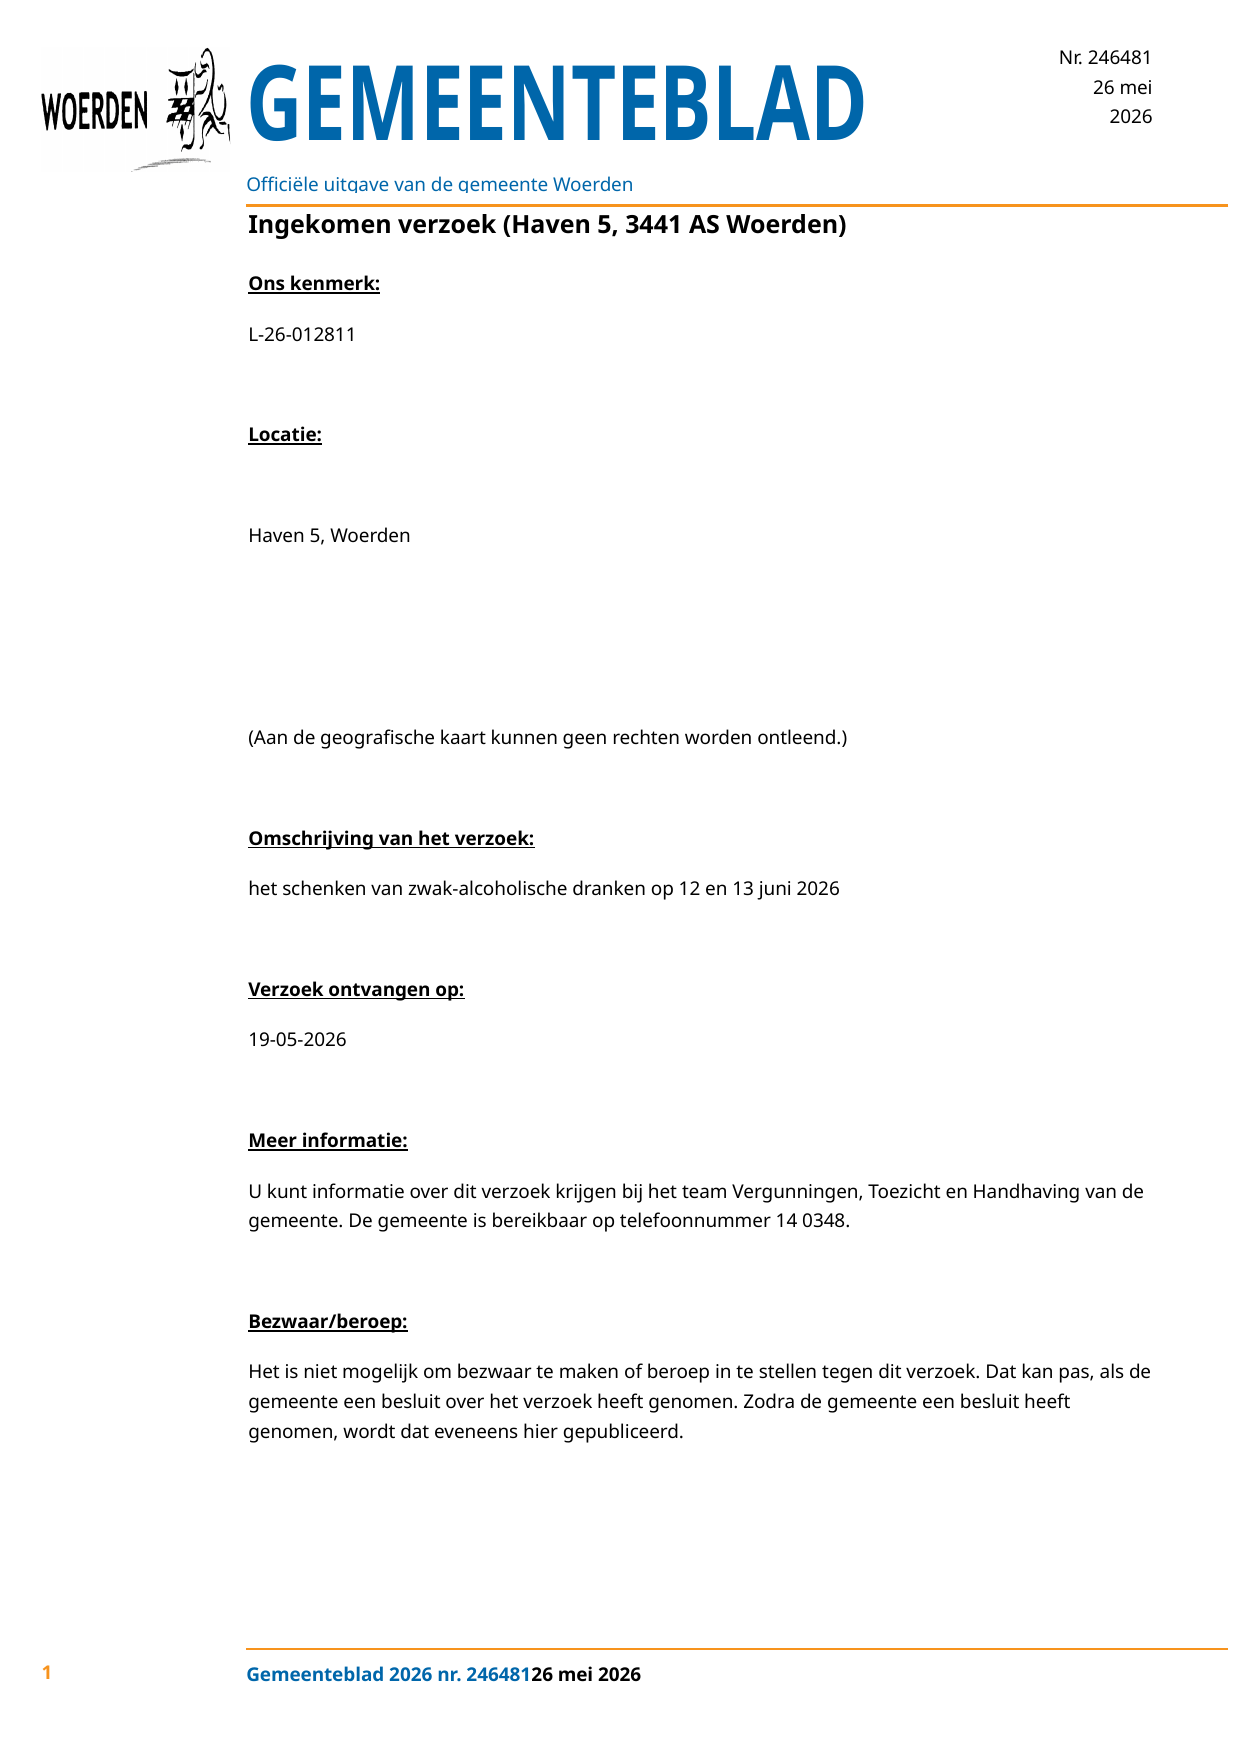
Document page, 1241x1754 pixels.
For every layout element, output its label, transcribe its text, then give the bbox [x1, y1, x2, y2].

text Verzoek ontvangen op: [248, 976, 1152, 1002]
text Meer informatie: [248, 1127, 1152, 1153]
text Locatie: [248, 422, 1152, 447]
text Het is niet mogelijk om bezwaar te maken of beroep in te stellen tegen dit verzoek. Dat kan pas, als de gemeente een besluit over het verzoek heeft genomen. Zodra de gemeente een besluit heeft genomen, wordt dat eveneens hier gepubliceerd. [248, 1359, 1152, 1443]
text (Aan de geografische kaart kunnen geen rechten worden ontleend.) [248, 724, 1152, 750]
text U kunt informatie over dit verzoek krijgen bij het team Vergunningen, Toezicht en Handhaving van de gemeente. De gemeente is bereikbaar op telefoonnummer 14 0348. [248, 1178, 1152, 1233]
text Ons kenmerk: [248, 270, 1152, 296]
text L-26-012811 [248, 321, 1152, 346]
text Haven 5, Woerden [248, 522, 1152, 548]
text Bezwaar/beroep: [248, 1308, 1152, 1334]
picture [41, 47, 231, 172]
text het schenken van zwak-alcoholische dranken op 12 en 13 juni 2026 [248, 875, 1152, 901]
text Ingekomen verzoek (Haven 5, 3441 AS Woerden) [248, 207, 1152, 241]
text Omschrijving van het verzoek: [248, 825, 1152, 851]
text 19-05-2026 [248, 1027, 1152, 1052]
